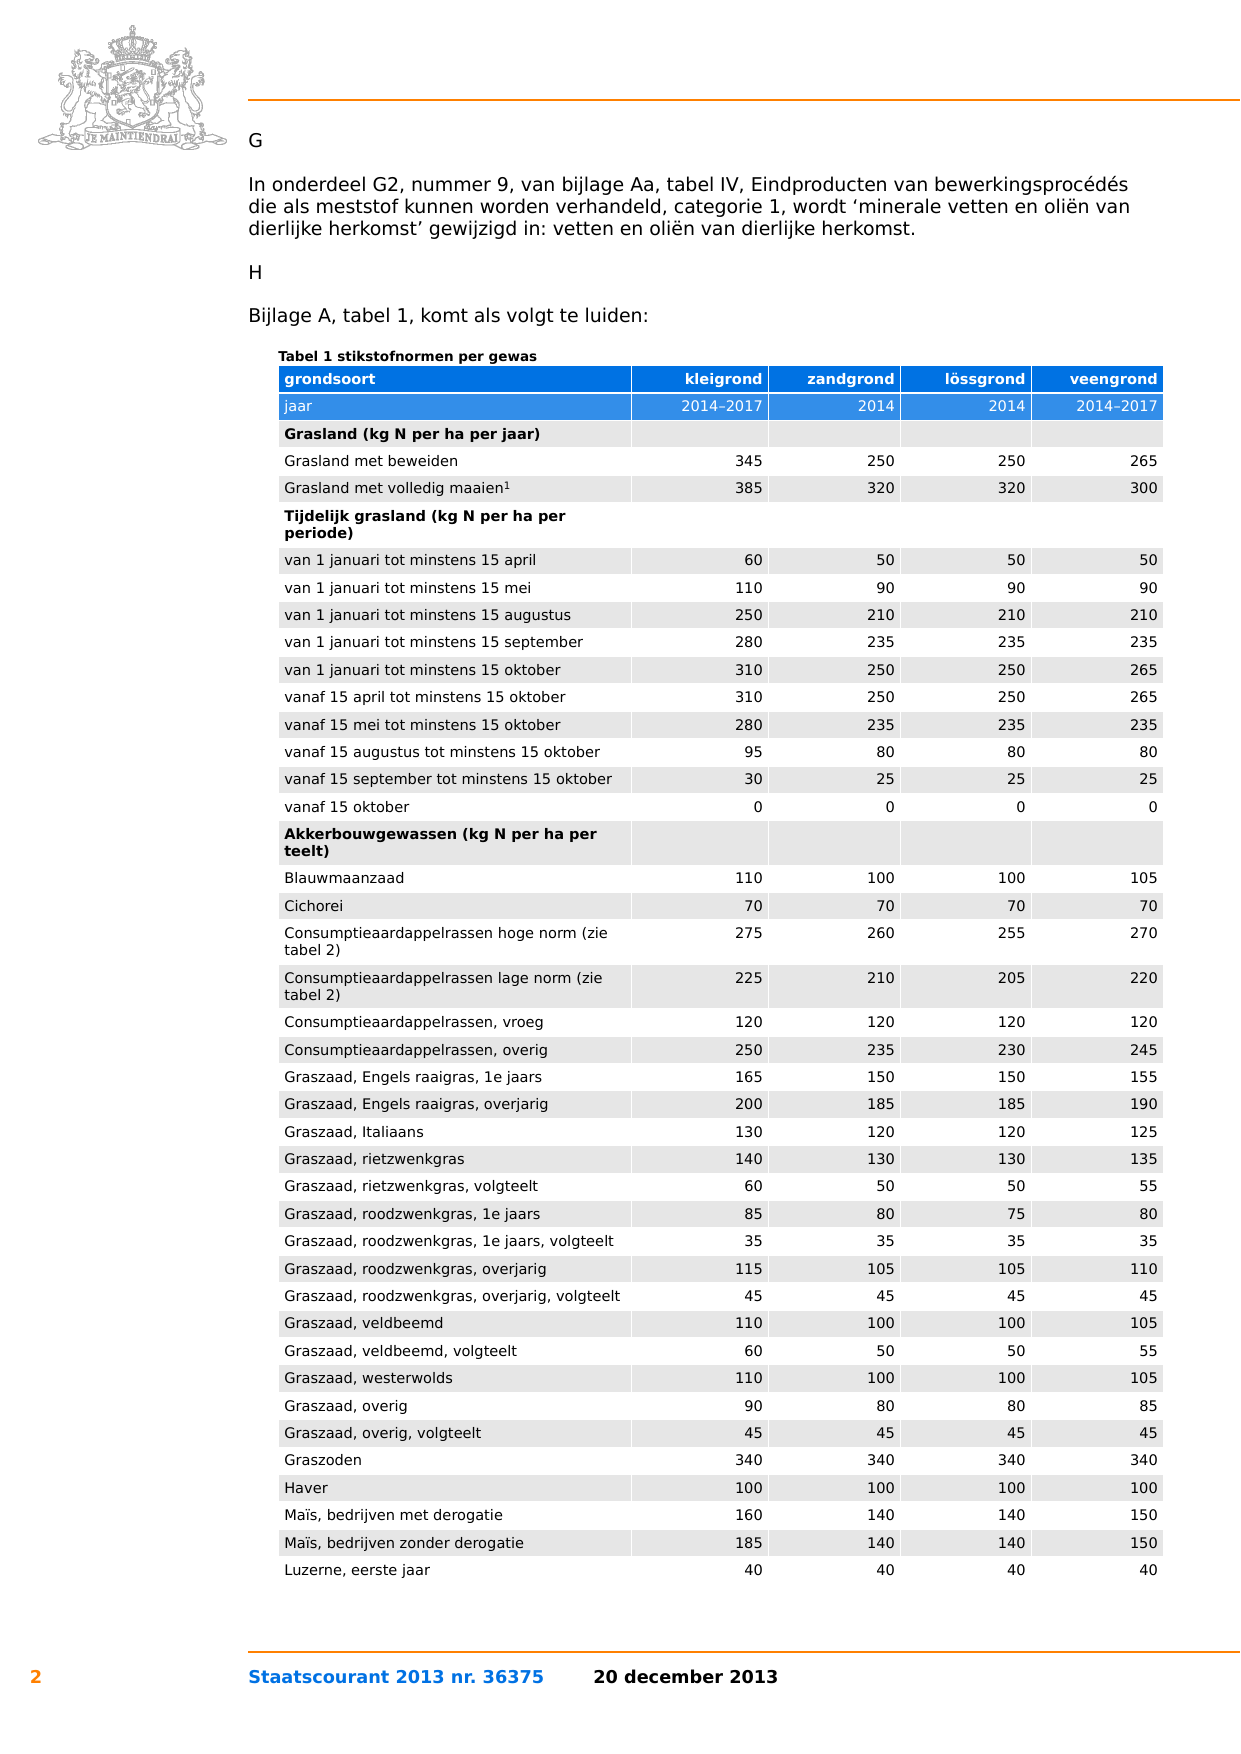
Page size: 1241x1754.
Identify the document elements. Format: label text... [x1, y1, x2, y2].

table_cell 80 [1032, 1201, 1163, 1227]
table_cell [1032, 821, 1163, 865]
table_cell 210 [769, 965, 900, 1008]
table_cell 80 [769, 739, 900, 766]
table_cell 2014–2017 [1032, 394, 1163, 420]
table_cell 210 [901, 602, 1031, 628]
table_cell 100 [769, 1475, 900, 1501]
table_cell 150 [1032, 1530, 1163, 1556]
table_cell 210 [769, 602, 900, 628]
table_cell 40 [632, 1557, 768, 1583]
text G [248, 130, 1163, 152]
table_cell 90 [1032, 575, 1163, 601]
table_cell 40 [769, 1557, 900, 1583]
table_cell Graszaad, Italiaans [279, 1119, 631, 1145]
table_cell van 1 januari tot minstens 15 augustus [279, 602, 631, 628]
table_cell 340 [1032, 1448, 1163, 1474]
table_cell 105 [1032, 866, 1163, 892]
table_cell 135 [1032, 1146, 1163, 1173]
table_cell 45 [632, 1420, 768, 1447]
table_cell 45 [901, 1420, 1031, 1447]
table_cell 70 [901, 893, 1031, 919]
table_cell 250 [769, 684, 900, 711]
table_cell van 1 januari tot minstens 15 mei [279, 575, 631, 601]
table_cell 310 [632, 657, 768, 683]
table_cell 120 [769, 1119, 900, 1145]
table_cell 115 [632, 1256, 768, 1282]
table_cell 45 [1032, 1283, 1163, 1309]
table_cell [769, 421, 900, 447]
table_cell 130 [632, 1119, 768, 1145]
table_cell [901, 421, 1031, 447]
table_cell 100 [901, 1475, 1031, 1501]
table_cell Consumptieaardappelrassen, vroeg [279, 1009, 631, 1036]
table_cell 130 [901, 1146, 1031, 1173]
table_cell 150 [1032, 1503, 1163, 1529]
table_cell 235 [901, 630, 1031, 656]
table_cell 100 [901, 866, 1031, 892]
table_cell 100 [1032, 1475, 1163, 1501]
table_cell 0 [1032, 794, 1163, 820]
table_cell 235 [901, 712, 1031, 738]
table_cell Graszaad, Engels raaigras, overjarig [279, 1091, 631, 1118]
table_cell 85 [632, 1201, 768, 1227]
table_cell vanaf 15 augustus tot minstens 15 oktober [279, 739, 631, 766]
table_cell 140 [769, 1503, 900, 1529]
table_cell 75 [901, 1201, 1031, 1227]
table_cell [901, 821, 1031, 865]
table_cell 90 [901, 575, 1031, 601]
table_cell 45 [901, 1283, 1031, 1309]
table_cell 100 [901, 1311, 1031, 1337]
table_cell 50 [769, 1338, 900, 1364]
table_header Tabel 1 stikstofnormen per gewas [278, 349, 1163, 365]
table_cell 105 [769, 1256, 900, 1282]
table_cell 35 [901, 1229, 1031, 1255]
table_cell 345 [632, 448, 768, 474]
table_cell 50 [901, 1174, 1031, 1200]
table_cell [769, 821, 900, 865]
table_cell vanaf 15 mei tot minstens 15 oktober [279, 712, 631, 738]
table_cell 50 [901, 1338, 1031, 1364]
table_cell 120 [901, 1119, 1031, 1145]
table_cell 280 [632, 712, 768, 738]
table_cell 250 [769, 657, 900, 683]
table_cell 25 [769, 767, 900, 793]
table_cell 50 [1032, 548, 1163, 574]
table_cell 125 [1032, 1119, 1163, 1145]
table_cell 140 [769, 1530, 900, 1556]
table_cell 35 [1032, 1229, 1163, 1255]
table_cell Graszaad, rietzwenkgras, volgteelt [279, 1174, 631, 1200]
table_cell veengrond [1032, 366, 1163, 392]
table_cell 220 [1032, 965, 1163, 1008]
table_cell 40 [1032, 1557, 1163, 1583]
table_cell Graszaad, rietzwenkgras [279, 1146, 631, 1173]
table_cell Grasland (kg N per ha per jaar) [279, 421, 631, 447]
table_cell 155 [1032, 1064, 1163, 1090]
table_cell grondsoort [279, 366, 631, 392]
table_cell 2014 [769, 394, 900, 420]
table_cell 250 [901, 684, 1031, 711]
table_cell 85 [1032, 1393, 1163, 1419]
table_cell jaar [279, 394, 631, 420]
table_cell [632, 821, 768, 865]
table_cell 50 [769, 548, 900, 574]
table_cell Consumptieaardappelrassen hoge norm (zie tabel 2) [279, 921, 631, 964]
table_cell [632, 421, 768, 447]
table_cell 235 [1032, 712, 1163, 738]
table_cell 265 [1032, 657, 1163, 683]
text In onderdeel G2, nummer 9, van bijlage Aa, tabel IV, Eindproducten van bewerkingsprocédés die als meststof kunnen worden verhandeld, categorie 1, wordt ‘minerale vetten en oliën van dierlijke herkomst’ gewijzigd in: vetten en oliën van dierlijke herkomst. [248, 174, 1163, 240]
table_cell 190 [1032, 1091, 1163, 1118]
table_cell 60 [632, 548, 768, 574]
table_cell 225 [632, 965, 768, 1008]
table_cell 25 [1032, 767, 1163, 793]
table_cell van 1 januari tot minstens 15 oktober [279, 657, 631, 683]
table_cell 50 [769, 1174, 900, 1200]
table_cell 160 [632, 1503, 768, 1529]
table_cell Blauwmaanzaad [279, 866, 631, 892]
table_cell [1032, 503, 1163, 546]
text H [248, 262, 1163, 283]
table_cell 35 [769, 1229, 900, 1255]
table_cell Luzerne, eerste jaar [279, 1557, 631, 1583]
table_cell Graszaad, roodzwenkgras, overjarig [279, 1256, 631, 1282]
table_cell 60 [632, 1338, 768, 1364]
table_cell 35 [632, 1229, 768, 1255]
table_cell 210 [1032, 602, 1163, 628]
table_cell Grasland met volledig maaien1 [279, 476, 631, 502]
table_cell 230 [901, 1037, 1031, 1063]
table_cell 265 [1032, 684, 1163, 711]
table_cell 0 [632, 794, 768, 820]
table_cell 270 [1032, 921, 1163, 964]
table_cell 100 [901, 1365, 1031, 1392]
table_cell 25 [901, 767, 1031, 793]
table_cell Graszaad, veldbeemd, volgteelt [279, 1338, 631, 1364]
table_cell 2014–2017 [632, 394, 768, 420]
table_cell 100 [632, 1475, 768, 1501]
table_cell 245 [1032, 1037, 1163, 1063]
table_cell 320 [901, 476, 1031, 502]
table_cell 120 [901, 1009, 1031, 1036]
table_cell 185 [769, 1091, 900, 1118]
table_cell 110 [632, 866, 768, 892]
table_cell Maïs, bedrijven met derogatie [279, 1503, 631, 1529]
table_cell 105 [1032, 1311, 1163, 1337]
table_cell 105 [901, 1256, 1031, 1282]
table_cell 60 [632, 1174, 768, 1200]
table_cell Graszaad, Engels raaigras, 1e jaars [279, 1064, 631, 1090]
table_cell 310 [632, 684, 768, 711]
table_cell 235 [1032, 630, 1163, 656]
table_cell Consumptieaardappelrassen lage norm (zie tabel 2) [279, 965, 631, 1008]
table_cell 235 [769, 630, 900, 656]
table_cell 40 [901, 1557, 1031, 1583]
table_cell 340 [901, 1448, 1031, 1474]
table_cell 165 [632, 1064, 768, 1090]
table_cell 110 [632, 1311, 768, 1337]
table_cell 80 [769, 1393, 900, 1419]
table_cell [769, 503, 900, 546]
table_cell vanaf 15 april tot minstens 15 oktober [279, 684, 631, 711]
table_cell van 1 januari tot minstens 15 september [279, 630, 631, 656]
table_cell [1032, 421, 1163, 447]
table_cell 30 [632, 767, 768, 793]
table_cell Grasland met beweiden [279, 448, 631, 474]
table_cell 120 [632, 1009, 768, 1036]
table_cell 235 [769, 712, 900, 738]
table_cell 70 [1032, 893, 1163, 919]
table_cell 250 [632, 602, 768, 628]
table_cell 185 [901, 1091, 1031, 1118]
table_cell vanaf 15 september tot minstens 15 oktober [279, 767, 631, 793]
table_cell 45 [1032, 1420, 1163, 1447]
table_cell 90 [632, 1393, 768, 1419]
table_cell 100 [769, 1311, 900, 1337]
table_cell [632, 503, 768, 546]
table_cell 235 [769, 1037, 900, 1063]
table_cell 105 [1032, 1365, 1163, 1392]
table_cell 45 [769, 1283, 900, 1309]
table_cell kleigrond [632, 366, 768, 392]
table_cell 50 [901, 548, 1031, 574]
table_cell 250 [632, 1037, 768, 1063]
table_cell vanaf 15 oktober [279, 794, 631, 820]
table_cell Graszaad, veldbeemd [279, 1311, 631, 1337]
table_cell 95 [632, 739, 768, 766]
table_cell 255 [901, 921, 1031, 964]
table_cell Graszaad, roodzwenkgras, 1e jaars [279, 1201, 631, 1227]
table_cell 55 [1032, 1338, 1163, 1364]
table_cell 120 [1032, 1009, 1163, 1036]
table_cell Graszaad, roodzwenkgras, overjarig, volgteelt [279, 1283, 631, 1309]
text Bijlage A, tabel 1, komt als volgt te luiden: [248, 305, 1163, 327]
table_cell 320 [769, 476, 900, 502]
table_cell 250 [901, 657, 1031, 683]
table_cell 2014 [901, 394, 1031, 420]
table_cell 185 [632, 1530, 768, 1556]
table_cell [901, 503, 1031, 546]
table_cell 80 [901, 1393, 1031, 1419]
table_cell 260 [769, 921, 900, 964]
table_cell 265 [1032, 448, 1163, 474]
picture [38, 25, 227, 150]
table_cell 90 [769, 575, 900, 601]
table_cell 130 [769, 1146, 900, 1173]
table_cell 80 [901, 739, 1031, 766]
table_cell Graszoden [279, 1448, 631, 1474]
table_cell 120 [769, 1009, 900, 1036]
table_cell 150 [769, 1064, 900, 1090]
table_cell 100 [769, 1365, 900, 1392]
table_cell 340 [769, 1448, 900, 1474]
table_cell van 1 januari tot minstens 15 april [279, 548, 631, 574]
table_cell 45 [769, 1420, 900, 1447]
table_cell 200 [632, 1091, 768, 1118]
table_cell 70 [632, 893, 768, 919]
table_cell 300 [1032, 476, 1163, 502]
table_cell 45 [632, 1283, 768, 1309]
table_cell Akkerbouwgewassen (kg N per ha per teelt) [279, 821, 631, 865]
table_cell 110 [632, 575, 768, 601]
table_cell 100 [769, 866, 900, 892]
table_cell 140 [901, 1530, 1031, 1556]
table_cell 80 [769, 1201, 900, 1227]
table_cell 275 [632, 921, 768, 964]
table_cell 0 [901, 794, 1031, 820]
table_cell Graszaad, overig [279, 1393, 631, 1419]
table_cell Graszaad, overig, volgteelt [279, 1420, 631, 1447]
table_cell 110 [1032, 1256, 1163, 1282]
table_cell Haver [279, 1475, 631, 1501]
table_cell 140 [632, 1146, 768, 1173]
table_cell Graszaad, roodzwenkgras, 1e jaars, volgteelt [279, 1229, 631, 1255]
table_cell 140 [901, 1503, 1031, 1529]
table_cell 80 [1032, 739, 1163, 766]
table_cell zandgrond [769, 366, 900, 392]
table_cell 385 [632, 476, 768, 502]
table_cell 55 [1032, 1174, 1163, 1200]
table_cell 70 [769, 893, 900, 919]
table_cell Cichorei [279, 893, 631, 919]
table_cell 250 [901, 448, 1031, 474]
table_cell Graszaad, westerwolds [279, 1365, 631, 1392]
table_cell 280 [632, 630, 768, 656]
table_cell Consumptieaardappelrassen, overig [279, 1037, 631, 1063]
table_cell Maïs, bedrijven zonder derogatie [279, 1530, 631, 1556]
table_cell 0 [769, 794, 900, 820]
table_cell 150 [901, 1064, 1031, 1090]
table_cell 340 [632, 1448, 768, 1474]
table_cell 205 [901, 965, 1031, 1008]
table_cell Tijdelijk grasland (kg N per ha per periode) [279, 503, 631, 546]
table_cell 110 [632, 1365, 768, 1392]
table_cell 250 [769, 448, 900, 474]
table_cell lössgrond [901, 366, 1031, 392]
